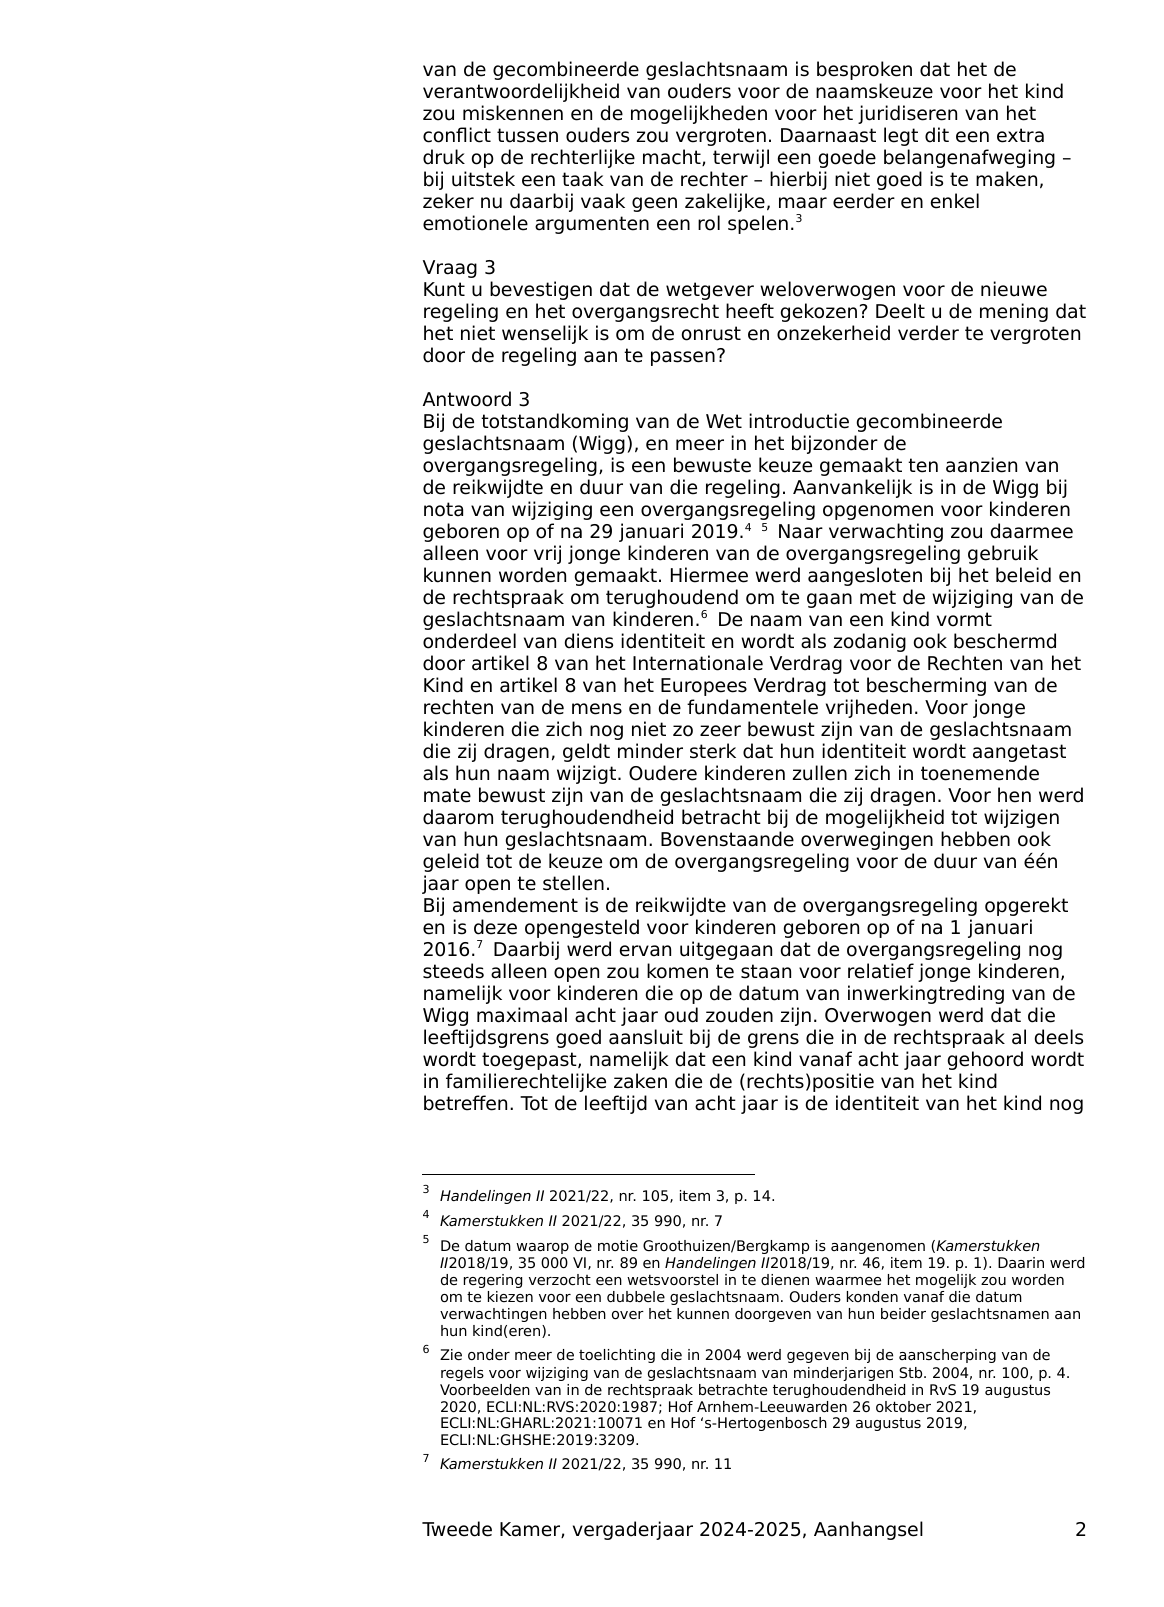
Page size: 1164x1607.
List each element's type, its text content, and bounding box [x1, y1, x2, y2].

text Vraag 3 [422, 257, 1087, 279]
text Kamerstukken II 2021/22, 35 990, nr. 7 [422, 1208, 1087, 1231]
text Kamerstukken II 2021/22, 35 990, nr. 11 [422, 1452, 1087, 1474]
text Bij amendement is de reikwijdte van de overgangsregeling opgerekt en is deze opengesteld voor kinderen geboren op of na 1 januari 2016. Daarbij werd ervan uitgegaan dat de overgangsregeling nog steeds alleen open zou komen te staan voor relatief jonge kinderen, namelijk voor kinderen die op de datum van inwerkingtreding van de Wigg maximaal acht jaar oud zouden zijn. Overwogen werd dat die leeftijdsgrens goed aansluit bij de grens die in de rechtspraak al deels wordt toegepast, namelijk dat een kind vanaf acht jaar gehoord wordt in familierechtelijke zaken die de (rechts)positie van het kind betreffen. Tot de leeftijd van acht jaar is de identiteit van het kind nog [422, 895, 1087, 1114]
text De datum waarop de motie Groothuizen/Bergkamp is aangenomen (Kamerstukken II2018/19, 35 000 VI, nr. 89 en Handelingen II2018/19, nr. 46, item 19. p. 1). Daarin werd de regering verzocht een wetsvoorstel in te dienen waarmee het mogelijk zou worden om te kiezen voor een dubbele geslachtsnaam. Ouders konden vanaf die datum verwachtingen hebben over het kunnen doorgeven van hun beider geslachtsnamen aan hun kind(eren). [422, 1233, 1087, 1340]
text Antwoord 3 [422, 389, 1087, 411]
text Zie onder meer de toelichting die in 2004 werd gegeven bij de aanscherping van de regels voor wijziging van de geslachtsnaam van minderjarigen Stb. 2004, nr. 100, p. 4. Voorbeelden van in de rechtspraak betrachte terughoudendheid in RvS 19 augustus 2020, ECLI:NL:RVS:2020:1987; Hof Arnhem-Leeuwarden 26 oktober 2021, ECLI:NL:GHARL:2021:10071 en Hof ‘s-Hertogenbosch 29 augustus 2019, ECLI:NL:GHSHE:2019:3209. [422, 1343, 1087, 1449]
text Kunt u bevestigen dat de wetgever weloverwogen voor de nieuwe regeling en het overgangsrecht heeft gekozen? Deelt u de mening dat het niet wenselijk is om de onrust en onzekerheid verder te vergroten door de regeling aan te passen? [422, 279, 1087, 367]
text Handelingen II 2021/22, nr. 105, item 3, p. 14. [422, 1183, 1087, 1206]
text Bij de totstandkoming van de Wet introductie gecombineerde geslachtsnaam (Wigg), en meer in het bijzonder de overgangsregeling, is een bewuste keuze gemaakt ten aanzien van de reikwijdte en duur van die regeling. Aanvankelijk is in de Wigg bij nota van wijziging een overgangsregeling opgenomen voor kinderen geboren op of na 29 januari 2019. Naar verwachting zou daarmee alleen voor vrij jonge kinderen van de overgangsregeling gebruik kunnen worden gemaakt. Hiermee werd aangesloten bij het beleid en de rechtspraak om terughoudend om te gaan met de wijziging van de geslachtsnaam van kinderen. De naam van een kind vormt onderdeel van diens identiteit en wordt als zodanig ook beschermd door artikel 8 van het Internationale Verdrag voor de Rechten van het Kind en artikel 8 van het Europees Verdrag tot bescherming van de rechten van de mens en de fundamentele vrijheden. Voor jonge kinderen die zich nog niet zo zeer bewust zijn van de geslachtsnaam die zij dragen, geldt minder sterk dat hun identiteit wordt aangetast als hun naam wijzigt. Oudere kinderen zullen zich in toenemende mate bewust zijn van de geslachtsnaam die zij dragen. Voor hen werd daarom terughoudendheid betracht bij de mogelijkheid tot wijzigen van hun geslachtsnaam. Bovenstaande overwegingen hebben ook geleid tot de keuze om de overgangsregeling voor de duur van één jaar open te stellen. [422, 411, 1087, 895]
text van de gecombineerde geslachtsnaam is besproken dat het de verantwoordelijkheid van ouders voor de naamskeuze voor het kind zou miskennen en de mogelijkheden voor het juridiseren van het conflict tussen ouders zou vergroten. Daarnaast legt dit een extra druk op de rechterlijke macht, terwijl een goede belangenafweging – bij uitstek een taak van de rechter – hierbij niet goed is te maken, zeker nu daarbij vaak geen zakelijke, maar eerder en enkel emotionele argumenten een rol spelen. [422, 59, 1087, 235]
